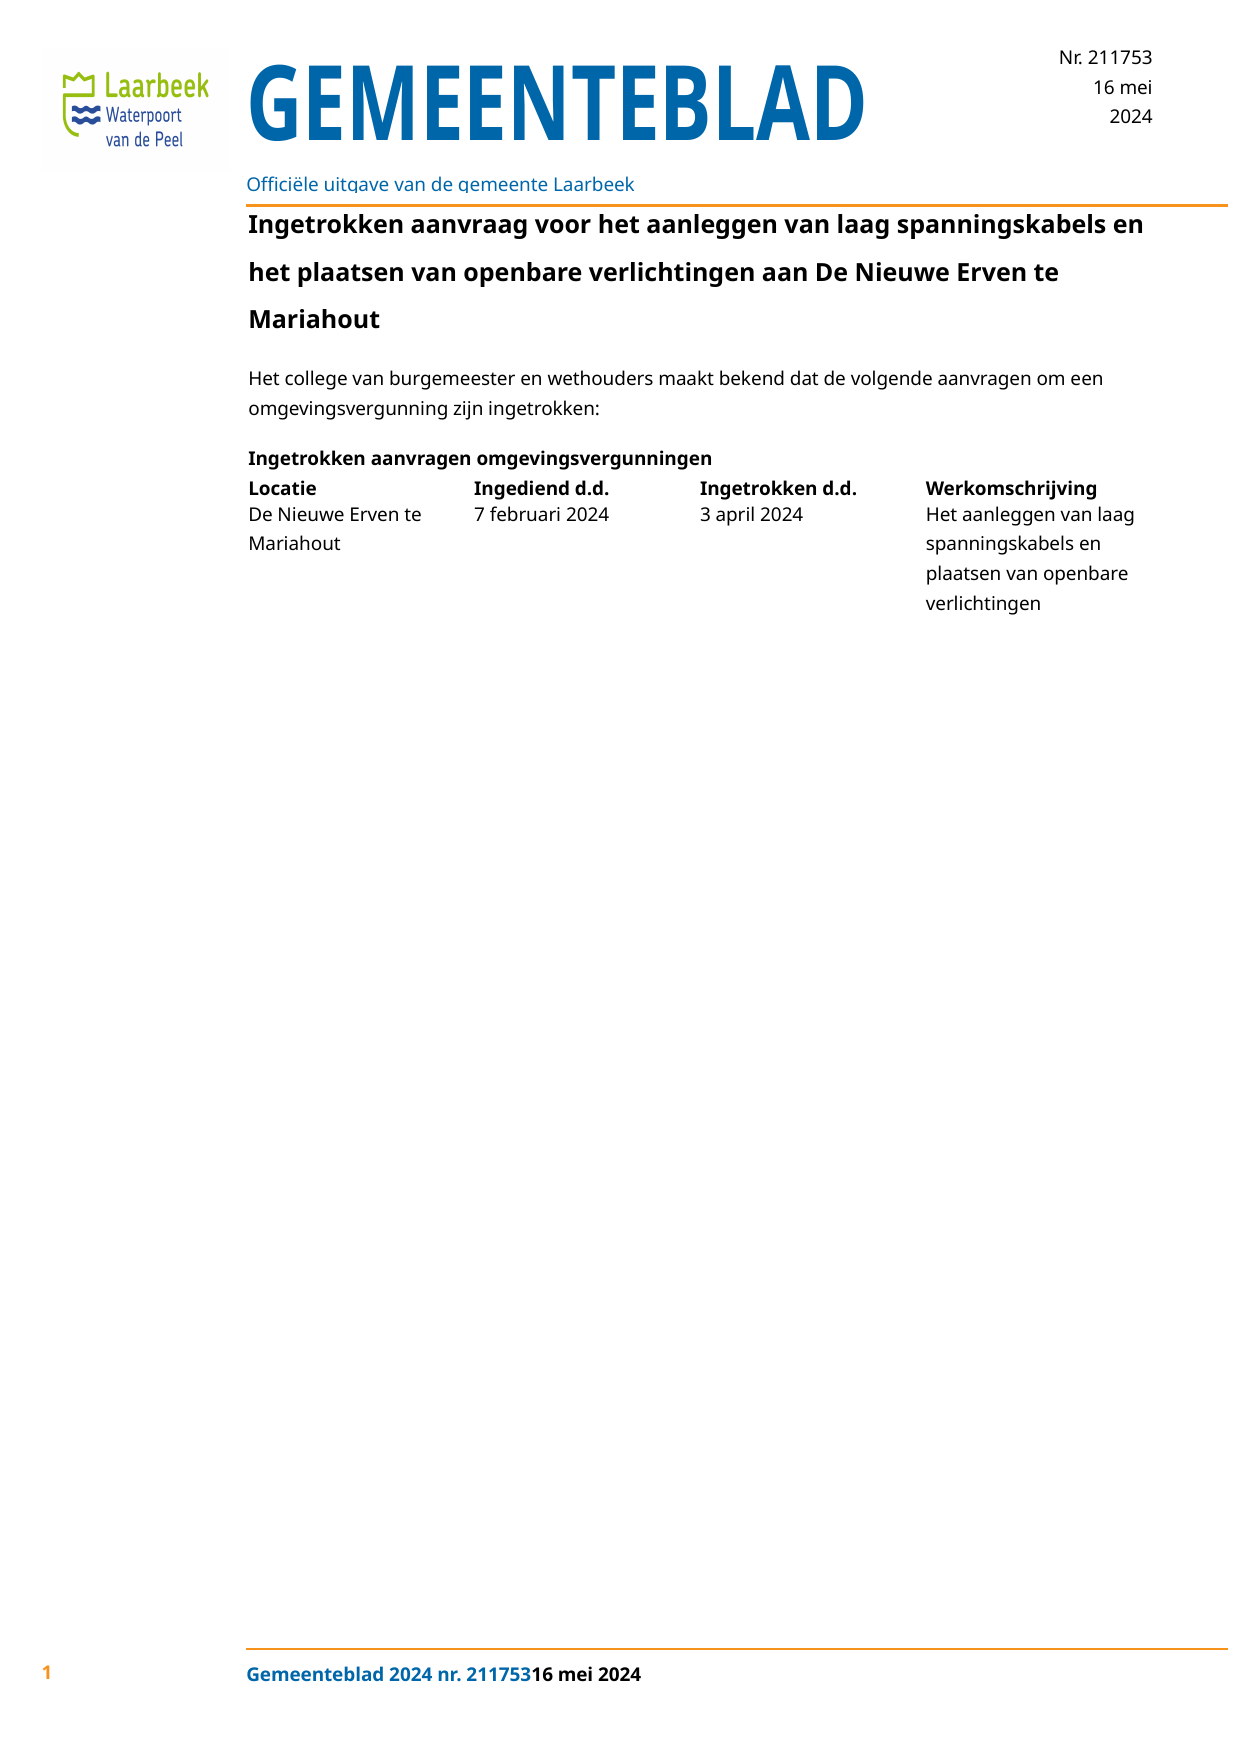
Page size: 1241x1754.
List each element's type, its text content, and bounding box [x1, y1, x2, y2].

table_cell 7 februari 2024 [474, 501, 700, 615]
table_header Werkomschrijving [926, 475, 1152, 501]
table_cell Het aanleggen van laag spanningskabels en plaatsen van openbare verlichtingen [926, 501, 1152, 615]
table_cell De Nieuwe Erven te Mariahout [248, 501, 474, 615]
text Het college van burgemeester en wethouders maakt bekend dat de volgende aanvragen om een omgevingsvergunning zijn ingetrokken: [248, 366, 1152, 421]
table_header Locatie [248, 475, 474, 501]
text Ingetrokken aanvragen omgevingsvergunningen [248, 446, 1152, 471]
picture [41, 47, 231, 172]
table_cell 3 april 2024 [700, 501, 926, 615]
table_header Ingetrokken d.d. [700, 475, 926, 501]
text Ingetrokken aanvraag voor het aanleggen van laag spanningskabels en het plaatsen van openbare verlichtingen aan De Nieuwe Erven te Mariahout [248, 207, 1152, 336]
table_header Ingediend d.d. [474, 475, 700, 501]
